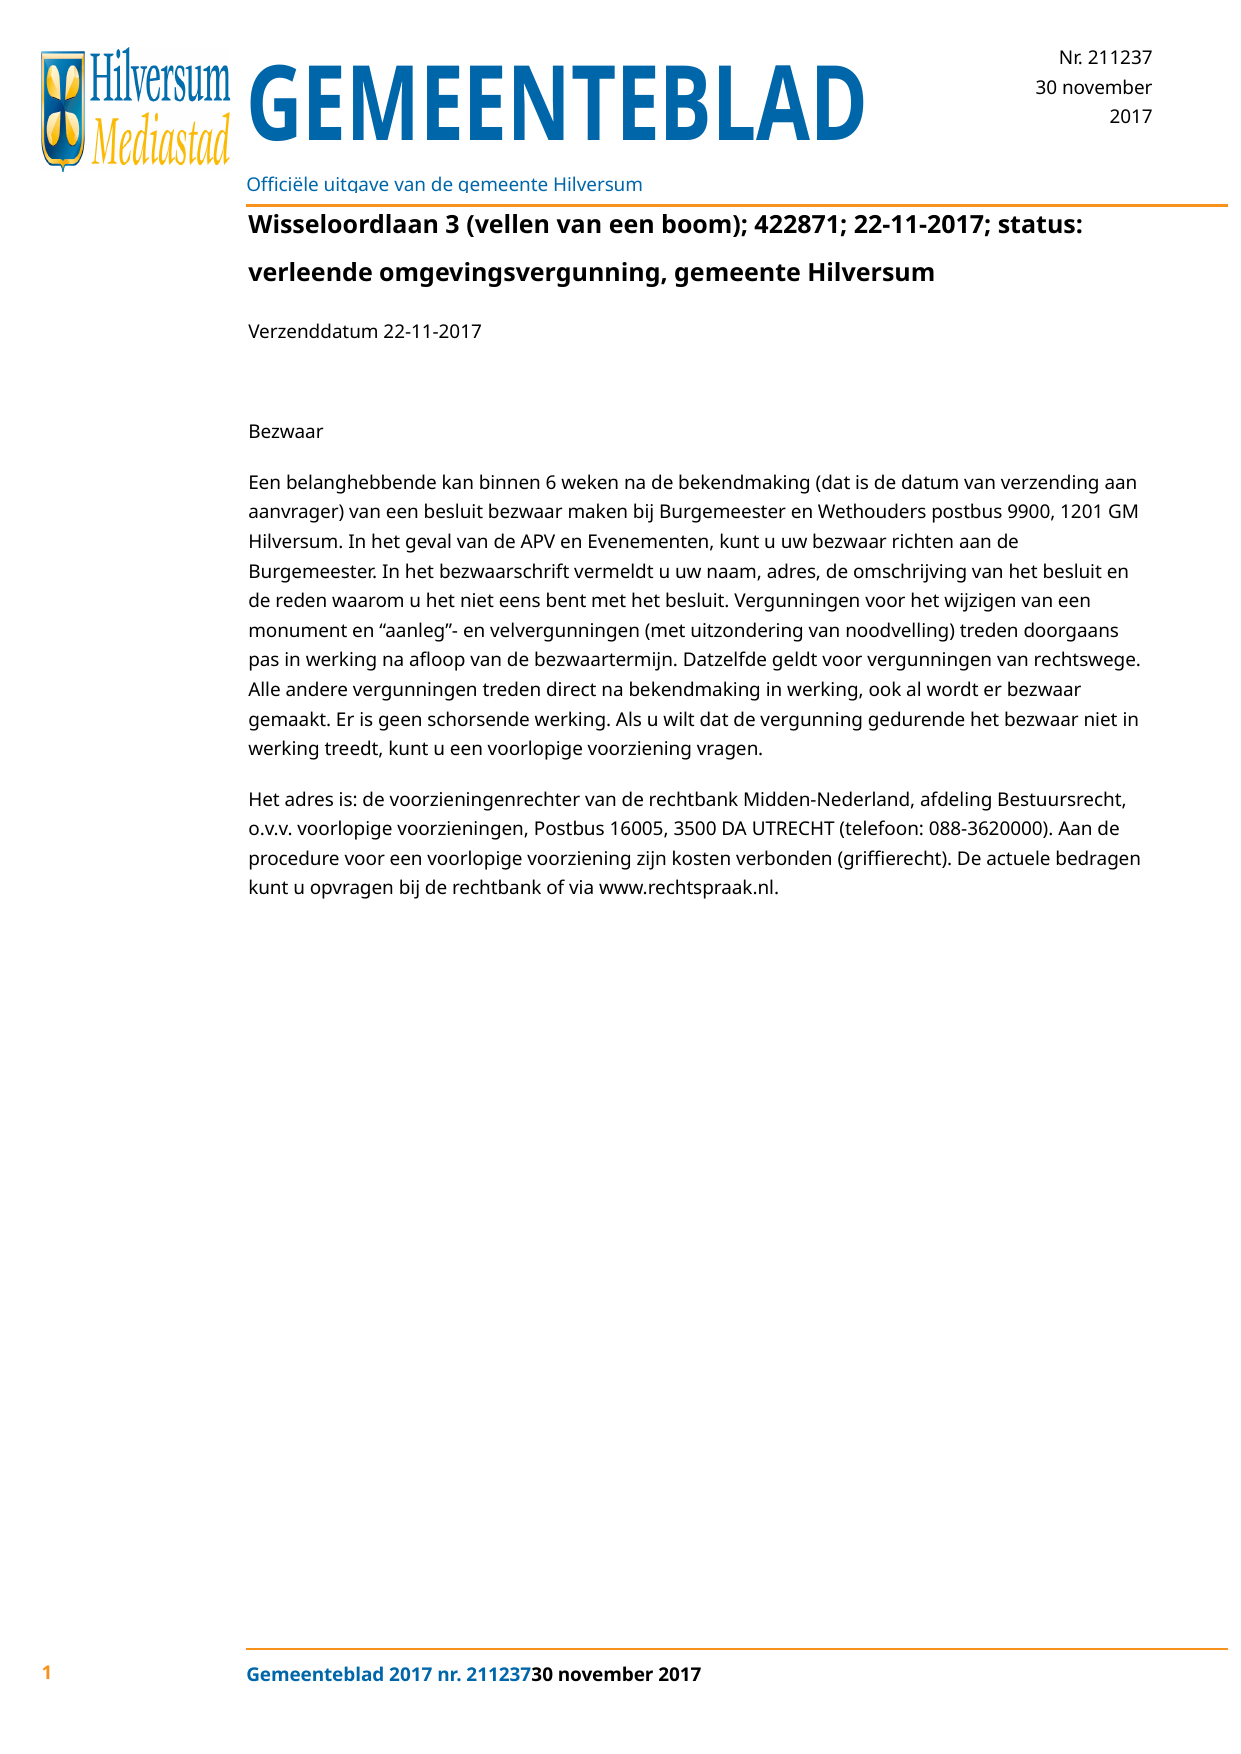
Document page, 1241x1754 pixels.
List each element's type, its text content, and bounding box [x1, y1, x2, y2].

text Verzenddatum 22-11-2017 [248, 318, 1152, 344]
text Een belanghebbende kan binnen 6 weken na de bekendmaking (dat is de datum van verzending aan aanvrager) van een besluit bezwaar maken bij Burgemeester en Wethouders postbus 9900, 1201 GM Hilversum. In het geval van de APV en Evenementen, kunt u uw bezwaar richten aan de Burgemeester. In het bezwaarschrift vermeldt u uw naam, adres, de omschrijving van het besluit en de reden waarom u het niet eens bent met het besluit. Vergunningen voor het wijzigen van een monument en “aanleg”- en velvergunningen (met uitzondering van noodvelling) treden doorgaans pas in werking na afloop van de bezwaartermijn. Datzelfde geldt voor vergunningen van rechtswege. Alle andere vergunningen treden direct na bekendmaking in werking, ook al wordt er bezwaar gemaakt. Er is geen schorsende werking. Als u wilt dat de vergunning gedurende het bezwaar niet in werking treedt, kunt u een voorlopige voorziening vragen. [248, 469, 1152, 761]
text Bezwaar [248, 419, 1152, 444]
text Wisseloordlaan 3 (vellen van een boom); 422871; 22-11-2017; status: verleende omgevingsvergunning, gemeente Hilversum [248, 207, 1152, 288]
text Het adres is: de voorzieningenrechter van de rechtbank Midden-Nederland, afdeling Bestuursrecht, o.v.v. voorlopige voorzieningen, Postbus 16005, 3500 DA UTRECHT (telefoon: 088-3620000). Aan de procedure voor een voorlopige voorziening zijn kosten verbonden (griffierecht). De actuele bedragen kunt u opvragen bij de rechtbank of via www.rechtspraak.nl. [248, 786, 1152, 900]
picture [41, 47, 231, 172]
